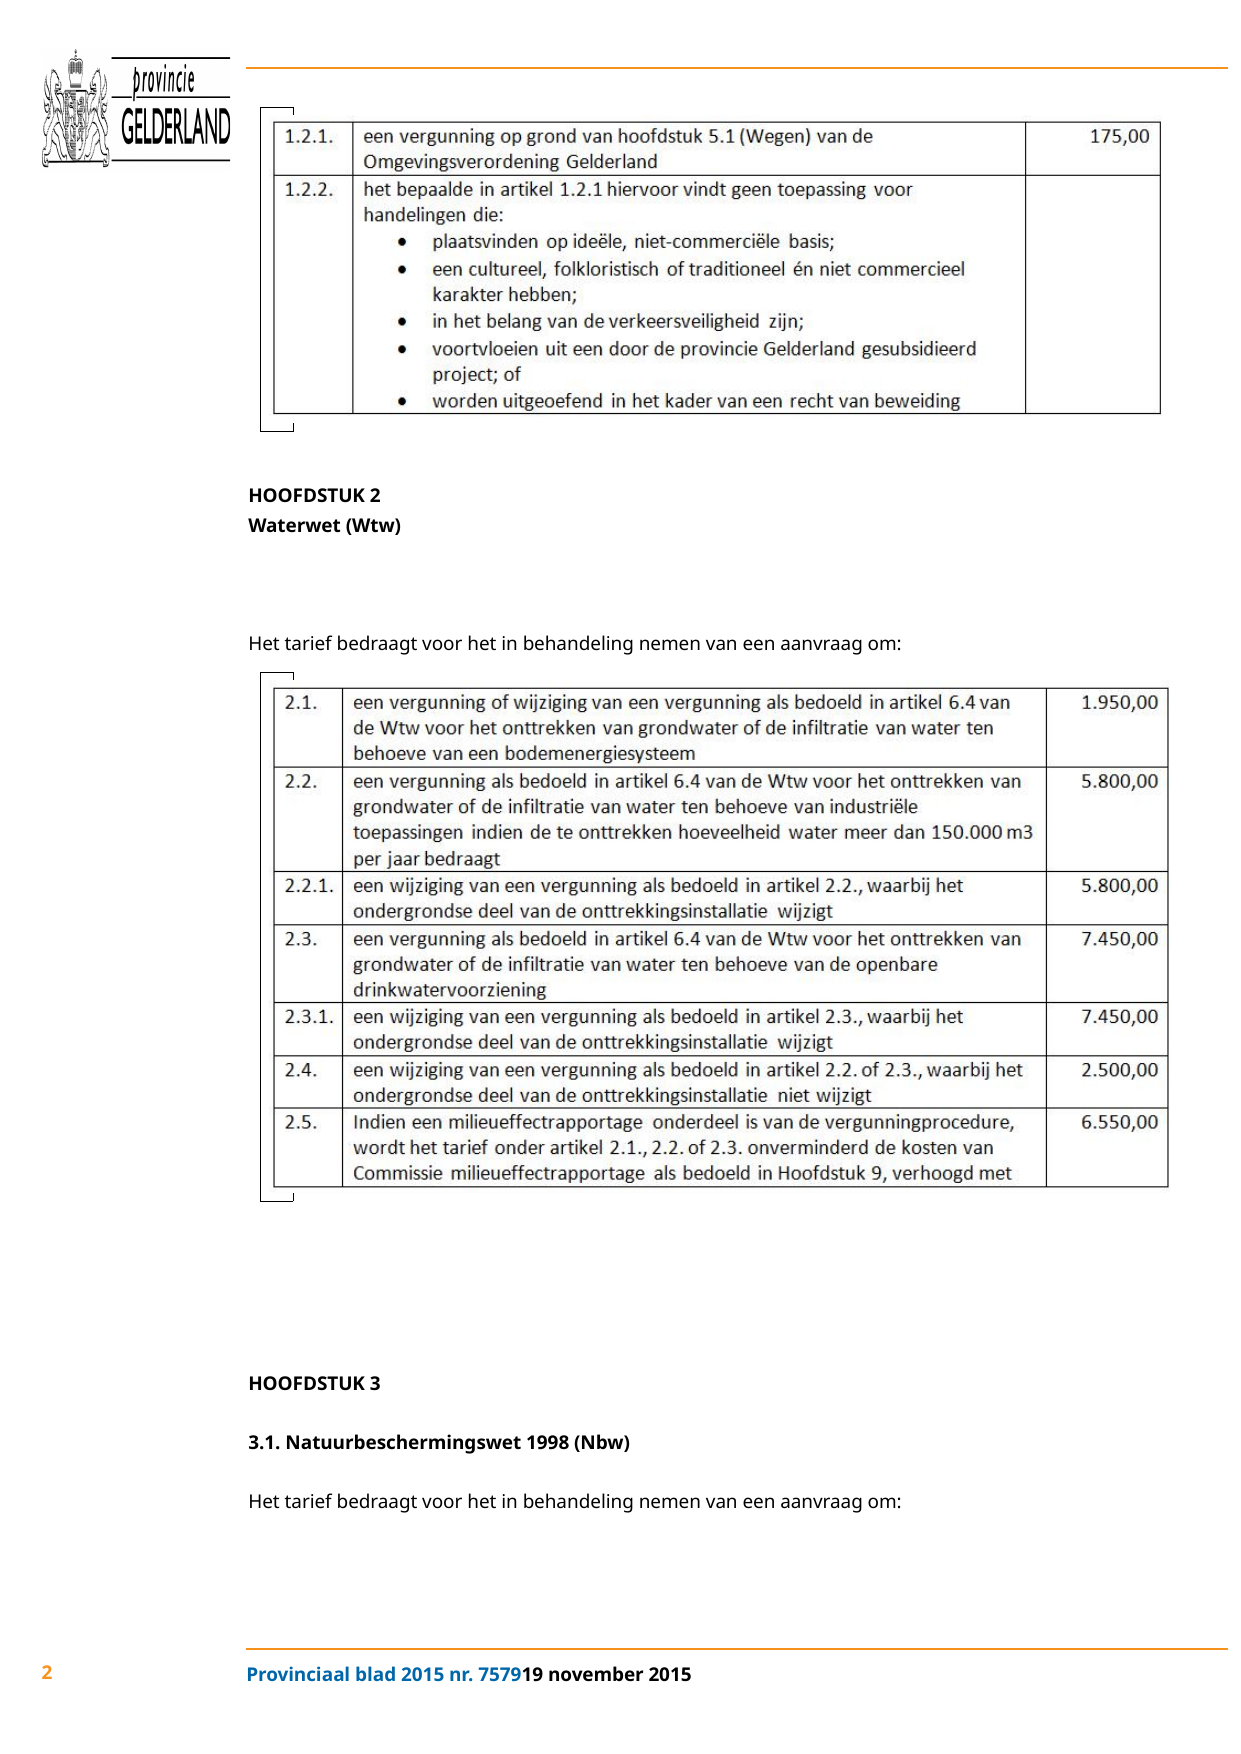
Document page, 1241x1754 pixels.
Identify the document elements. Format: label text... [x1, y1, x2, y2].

picture [268, 115, 1173, 423]
picture [41, 47, 231, 172]
text HOOFDSTUK 2 [248, 482, 1152, 508]
text HOOFDSTUK 3 [248, 1370, 1152, 1396]
text 3.1. Natuurbeschermingswet 1998 (Nbw) [248, 1429, 1152, 1455]
text Waterwet (Wtw) [248, 512, 1152, 538]
picture [268, 680, 1173, 1193]
text Het tarief bedraagt voor het in behandeling nemen van een aanvraag om: [248, 1489, 1152, 1514]
text Het tarief bedraagt voor het in behandeling nemen van een aanvraag om: [248, 630, 1152, 656]
